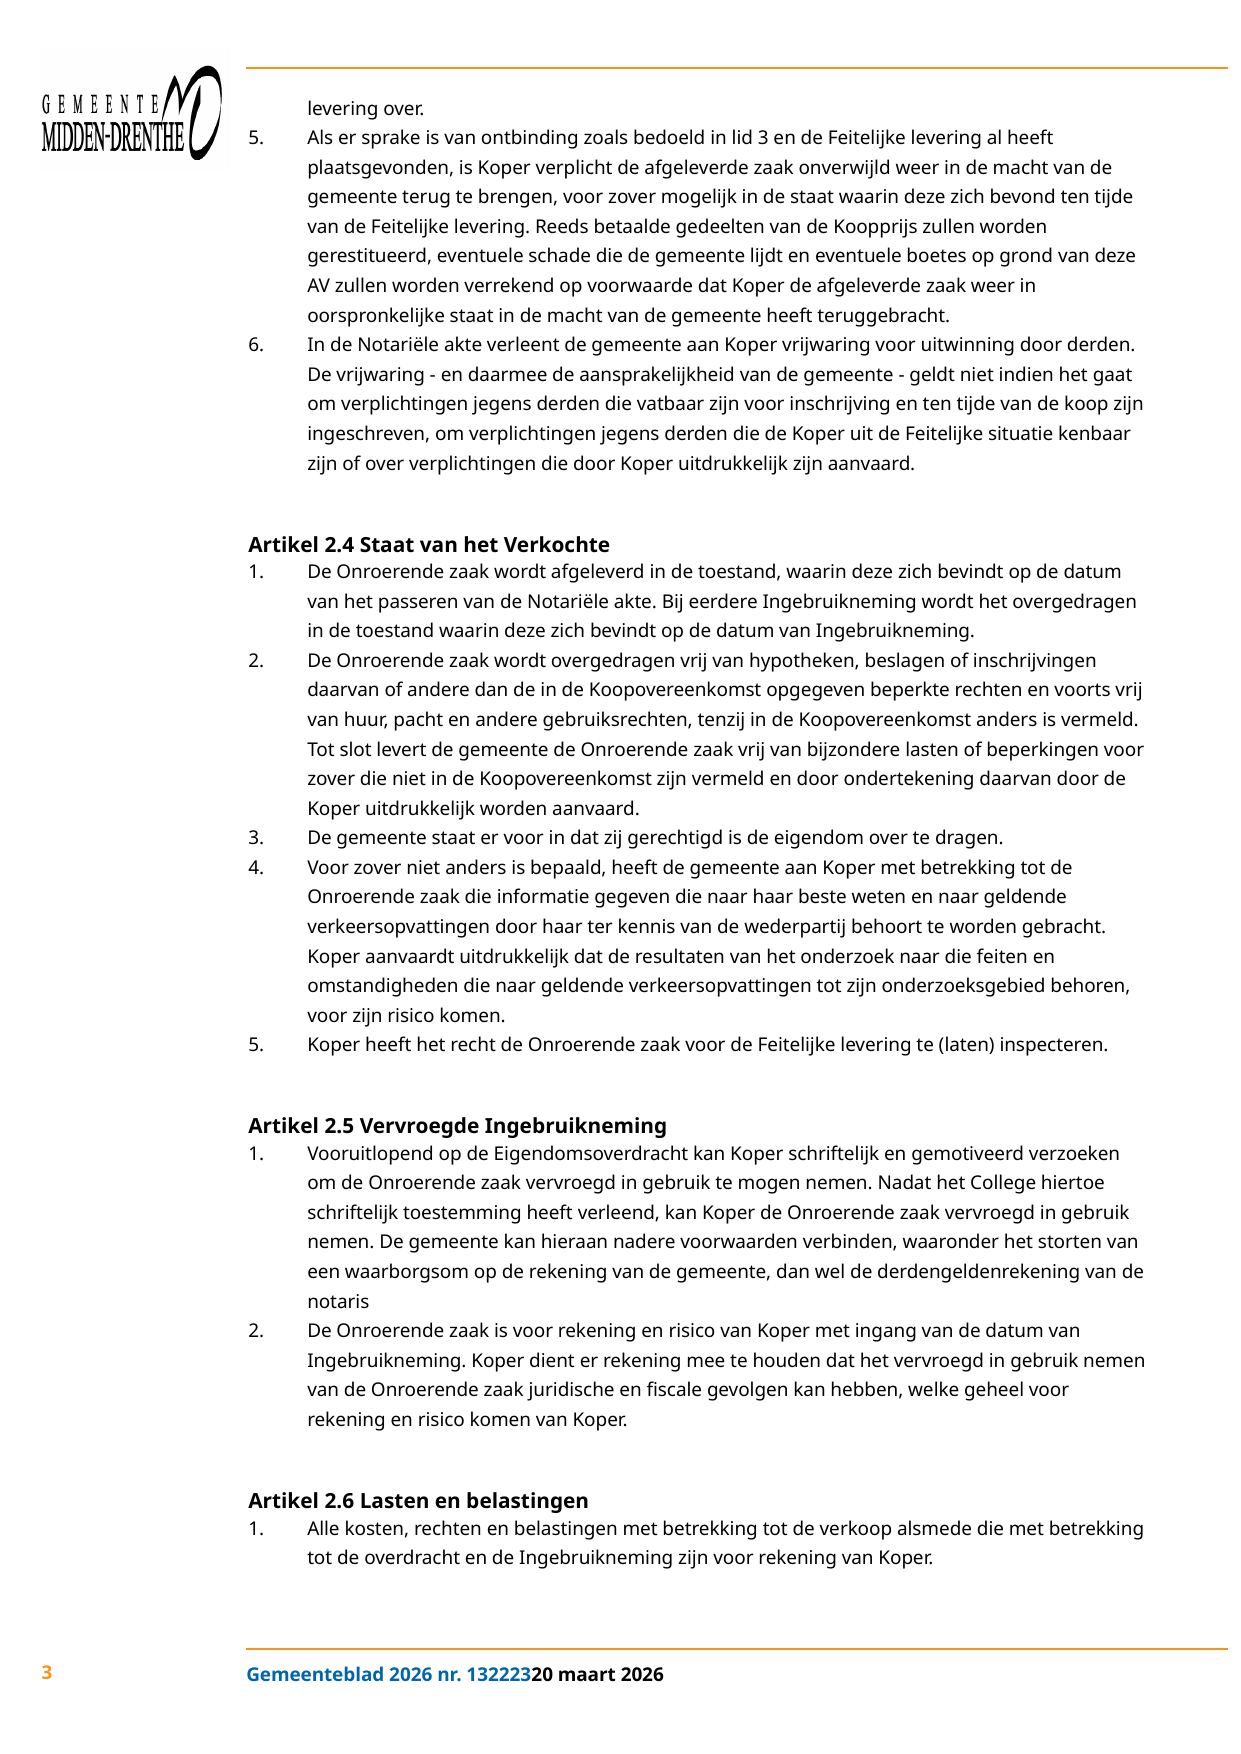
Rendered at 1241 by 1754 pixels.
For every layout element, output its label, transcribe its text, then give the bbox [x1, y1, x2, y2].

text Artikel 2.6 Lasten en belastingen [248, 1486, 1152, 1515]
list Koper heeft het recht de Onroerende zaak voor de Feitelijke levering te (laten) inspecteren. [248, 1032, 1152, 1057]
list De Onroerende zaak is voor rekening en risico van Koper met ingang van de datum van Ingebruikneming. Koper dient er rekening mee te houden dat het vervroegd in gebruik nemen van de Onroerende zaak juridische en fiscale gevolgen kan hebben, welke geheel voor rekening en risico komen van Koper. [248, 1317, 1152, 1432]
list Alle kosten, rechten en belastingen met betrekking tot de verkoop alsmede die met betrekking tot de overdracht en de Ingebruikneming zijn voor rekening van Koper. [248, 1515, 1152, 1570]
list levering over. [248, 95, 1152, 121]
list De gemeente staat er voor in dat zij gerechtigd is de eigendom over te dragen. [248, 824, 1152, 850]
list Vooruitlopend op de Eigendomsoverdracht kan Koper schriftelijk en gemotiveerd verzoeken om de Onroerende zaak vervroegd in gebruik te mogen nemen. Nadat het College hiertoe schriftelijk toestemming heeft verleend, kan Koper de Onroerende zaak vervroegd in gebruik nemen. De gemeente kan hieraan nadere voorwaarden verbinden, waaronder het storten van een waarborgsom op de rekening van de gemeente, dan wel de derdengeldenrekening van de notaris [248, 1140, 1152, 1314]
text Artikel 2.4 Staat van het Verkochte [248, 530, 1152, 558]
list De Onroerende zaak wordt overgedragen vrij van hypotheken, beslagen of inschrijvingen daarvan of andere dan de in de Koopovereenkomst opgegeven beperkte rechten en voorts vrij van huur, pacht en andere gebruiksrechten, tenzij in de Koopovereenkomst anders is vermeld. Tot slot levert de gemeente de Onroerende zaak vrij van bijzondere lasten of beperkingen voor zover die niet in de Koopovereenkomst zijn vermeld en door ondertekening daarvan door de Koper uitdrukkelijk worden aanvaard. [248, 647, 1152, 821]
picture [41, 47, 231, 172]
list Als er sprake is van ontbinding zoals bedoeld in lid 3 en de Feitelijke levering al heeft plaatsgevonden, is Koper verplicht de afgeleverde zaak onverwijld weer in de macht van de gemeente terug te brengen, voor zover mogelijk in de staat waarin deze zich bevond ten tijde van de Feitelijke levering. Reeds betaalde gedeelten van de Koopprijs zullen worden gerestitueerd, eventuele schade die de gemeente lijdt en eventuele boetes op grond van deze AV zullen worden verrekend op voorwaarde dat Koper de afgeleverde zaak weer in oorspronkelijke staat in de macht van de gemeente heeft teruggebracht. [248, 124, 1152, 328]
list In de Notariële akte verleent de gemeente aan Koper vrijwaring voor uitwinning door derden. De vrijwaring - en daarmee de aansprakelijkheid van de gemeente - geldt niet indien het gaat om verplichtingen jegens derden die vatbaar zijn voor inschrijving en ten tijde van de koop zijn ingeschreven, om verplichtingen jegens derden die de Koper uit de Feitelijke situatie kenbaar zijn of over verplichtingen die door Koper uitdrukkelijk zijn aanvaard. [248, 331, 1152, 476]
text Artikel 2.5 Vervroegde Ingebruikneming [248, 1112, 1152, 1140]
list De Onroerende zaak wordt afgeleverd in de toestand, waarin deze zich bevindt op de datum van het passeren van de Notariële akte. Bij eerdere Ingebruikneming wordt het overgedragen in de toestand waarin deze zich bevindt op de datum van Ingebruikneming. [248, 558, 1152, 643]
list Voor zover niet anders is bepaald, heeft de gemeente aan Koper met betrekking tot de Onroerende zaak die informatie gegeven die naar haar beste weten en naar geldende verkeersopvattingen door haar ter kennis van de wederpartij behoort te worden gebracht. Koper aanvaardt uitdrukkelijk dat de resultaten van het onderzoek naar die feiten en omstandigheden die naar geldende verkeersopvattingen tot zijn onderzoeksgebied behoren, voor zijn risico komen. [248, 854, 1152, 1028]
